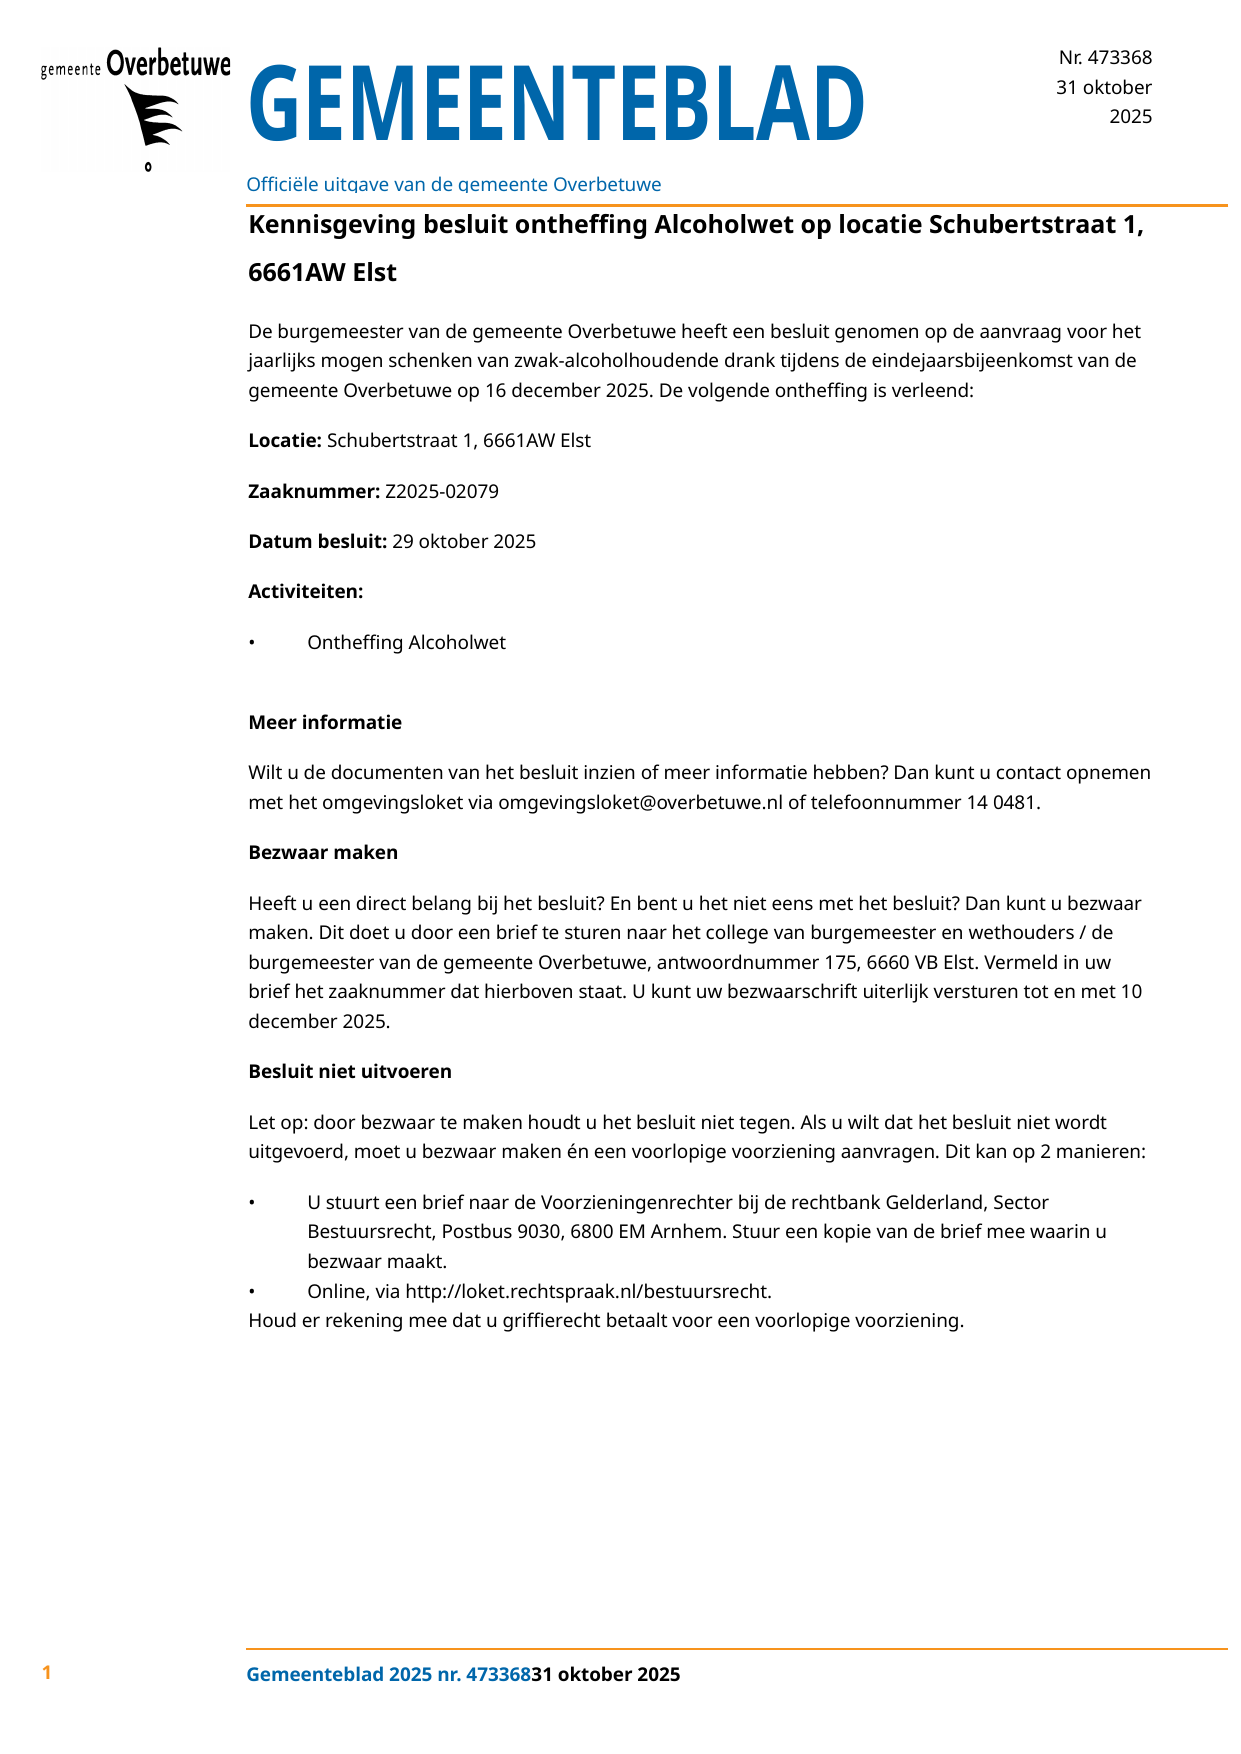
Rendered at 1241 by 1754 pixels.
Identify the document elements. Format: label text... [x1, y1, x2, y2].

text Let op: door bezwaar te maken houdt u het besluit niet tegen. Als u wilt dat het besluit niet wordt uitgevoerd, moet u bezwaar maken én een voorlopige voorziening aanvragen. Dit kan op 2 manieren: [248, 1109, 1152, 1164]
text Heeft u een direct belang bij het besluit? En bent u het niet eens met het besluit? Dan kunt u bezwaar maken. Dit doet u door een brief te sturen naar het college van burgemeester en wethouders / de burgemeester van de gemeente Overbetuwe, antwoordnummer 175, 6660 VB Elst. Vermeld in uw brief het zaaknummer dat hierboven staat. U kunt uw bezwaarschrift uiterlijk versturen tot en met 10 december 2025. [248, 890, 1152, 1034]
text Datum besluit: 29 oktober 2025 [248, 528, 1152, 554]
picture [41, 47, 231, 172]
text Activiteiten: [248, 579, 1152, 604]
text De burgemeester van de gemeente Overbetuwe heeft een besluit genomen op de aanvraag voor het jaarlijks mogen schenken van zwak-alcoholhoudende drank tijdens de eindejaarsbijeenkomst van de gemeente Overbetuwe op 16 december 2025. De volgende ontheffing is verleend: [248, 318, 1152, 403]
list Ontheffing Alcoholwet [248, 629, 1152, 655]
text Bezwaar maken [248, 839, 1152, 865]
text Besluit niet uitvoeren [248, 1059, 1152, 1084]
text Wilt u de documenten van het besluit inzien of meer informatie hebben? Dan kunt u contact opnemen met het omgevingsloket via omgevingsloket@overbetuwe.nl of telefoonnummer 14 0481. [248, 759, 1152, 815]
text Kennisgeving besluit ontheffing Alcoholwet op locatie Schubertstraat 1, 6661AW Elst [248, 207, 1152, 288]
text Zaaknummer: Z2025-02079 [248, 478, 1152, 504]
text Houd er rekening mee dat u griffierecht betaalt voor een voorlopige voorziening. [248, 1307, 1152, 1333]
text Locatie: Schubertstraat 1, 6661AW Elst [248, 427, 1152, 453]
list Online, via http://loket.rechtspraak.nl/bestuursrecht. [248, 1278, 1152, 1304]
list U stuurt een brief naar de Voorzieningenrechter bij de rechtbank Gelderland, Sector Bestuursrecht, Postbus 9030, 6800 EM Arnhem. Stuur een kopie van de brief mee waarin u bezwaar maakt. [248, 1189, 1152, 1274]
text Meer informatie [248, 709, 1152, 735]
